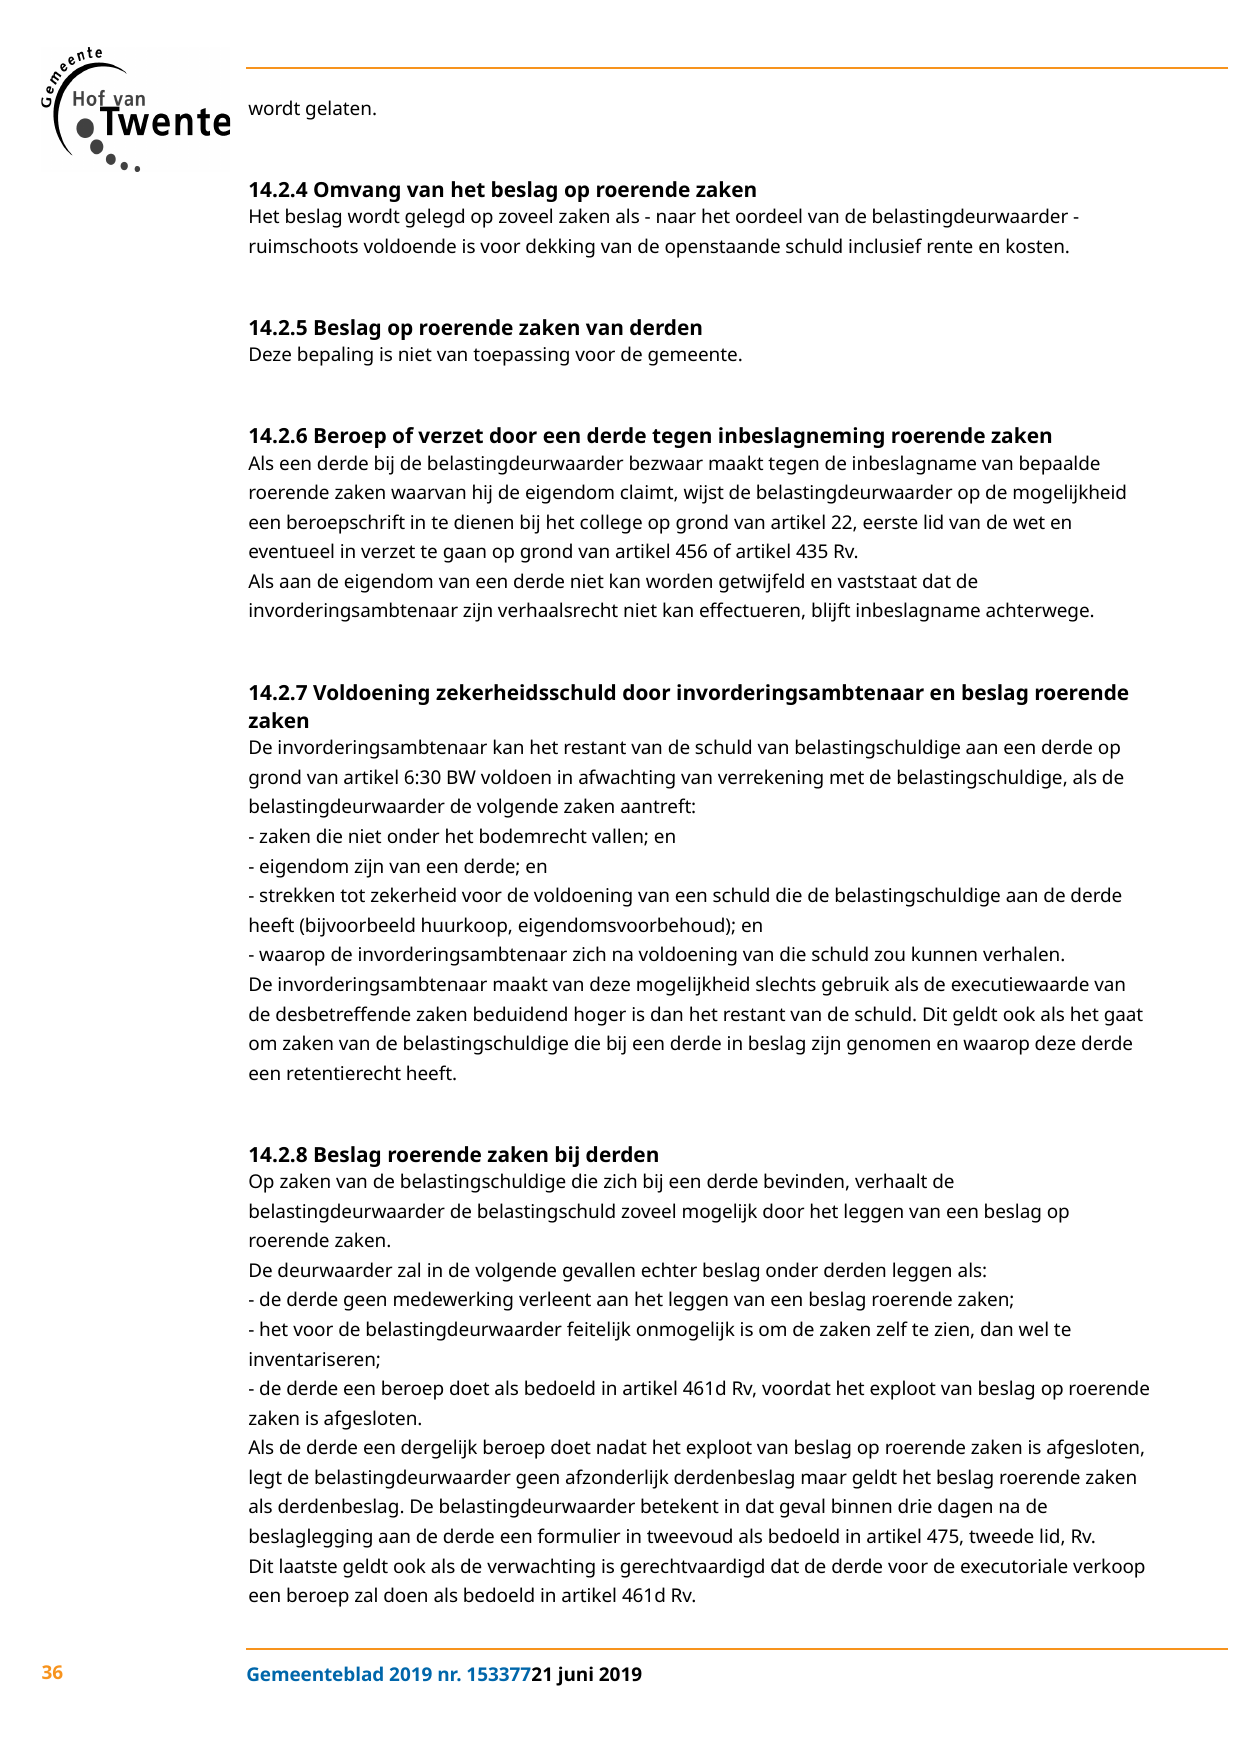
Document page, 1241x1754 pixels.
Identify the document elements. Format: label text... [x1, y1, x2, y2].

text 14.2.5 Beslag op roerende zaken van derden [248, 313, 1152, 341]
text - het voor de belastingdeurwaarder feitelijk onmogelijk is om de zaken zelf te zien, dan wel te inventariseren; [248, 1316, 1152, 1372]
text - eigendom zijn van een derde; en [248, 853, 1152, 878]
picture [41, 47, 231, 172]
text Het beslag wordt gelegd op zoveel zaken als - naar het oordeel van de belastingdeurwaarder - ruimschoots voldoende is voor dekking van de openstaande schuld inclusief rente en kosten. [248, 203, 1152, 258]
text Als de derde een dergelijk beroep doet nadat het exploot van beslag op roerende zaken is afgesloten, legt de belastingdeurwaarder geen afzonderlijk derdenbeslag maar geldt het beslag roerende zaken als derdenbeslag. De belastingdeurwaarder betekent in dat geval binnen drie dagen na de beslaglegging aan de derde een formulier in tweevoud als bedoeld in artikel 475, tweede lid, Rv. [248, 1434, 1152, 1549]
text 14.2.4 Omvang van het beslag op roerende zaken [248, 175, 1152, 203]
text - waarop de invorderingsambtenaar zich na voldoening van die schuld zou kunnen verhalen. [248, 942, 1152, 967]
text De invorderingsambtenaar kan het restant van de schuld van belastingschuldige aan een derde op grond van artikel 6:30 BW voldoen in afwachting van verrekening met de belastingschuldige, als de belastingdeurwaarder de volgende zaken aantreft: [248, 734, 1152, 819]
text wordt gelaten. [248, 95, 1152, 121]
text Als een derde bij de belastingdeurwaarder bezwaar maakt tegen de inbeslagname van bepaalde roerende zaken waarvan hij de eigendom claimt, wijst de belastingdeurwaarder op de mogelijkheid een beroepschrift in te dienen bij het college op grond van artikel 22, eerste lid van de wet en eventueel in verzet te gaan op grond van artikel 456 of artikel 435 Rv. [248, 450, 1152, 564]
text De invorderingsambtenaar maakt van deze mogelijkheid slechts gebruik als de executiewaarde van de desbetreffende zaken beduidend hoger is dan het restant van de schuld. Dit geldt ook als het gaat om zaken van de belastingschuldige die bij een derde in beslag zijn genomen en waarop deze derde een retentierecht heeft. [248, 971, 1152, 1086]
text 14.2.7 Voldoening zekerheidsschuld door invorderingsambtenaar en beslag roerende zaken [248, 678, 1152, 734]
text 14.2.8 Beslag roerende zaken bij derden [248, 1140, 1152, 1168]
text - strekken tot zekerheid voor de voldoening van een schuld die de belastingschuldige aan de derde heeft (bijvoorbeeld huurkoop, eigendomsvoorbehoud); en [248, 882, 1152, 938]
text De deurwaarder zal in de volgende gevallen echter beslag onder derden leggen als: [248, 1257, 1152, 1283]
text 14.2.6 Beroep of verzet door een derde tegen inbeslagneming roerende zaken [248, 421, 1152, 450]
text Op zaken van de belastingschuldige die zich bij een derde bevinden, verhaalt de belastingdeurwaarder de belastingschuld zoveel mogelijk door het leggen van een beslag op roerende zaken. [248, 1168, 1152, 1253]
text Dit laatste geldt ook als de verwachting is gerechtvaardigd dat de derde voor de executoriale verkoop een beroep zal doen als bedoeld in artikel 461d Rv. [248, 1553, 1152, 1608]
text Deze bepaling is niet van toepassing voor de gemeente. [248, 341, 1152, 367]
text - de derde geen medewerking verleent aan het leggen van een beslag roerende zaken; [248, 1287, 1152, 1312]
text - zaken die niet onder het bodemrecht vallen; en [248, 823, 1152, 849]
text - de derde een beroep doet als bedoeld in artikel 461d Rv, voordat het exploot van beslag op roerende zaken is afgesloten. [248, 1375, 1152, 1431]
text Als aan de eigendom van een derde niet kan worden getwijfeld en vaststaat dat de invorderingsambtenaar zijn verhaalsrecht niet kan effectueren, blijft inbeslagname achterwege. [248, 568, 1152, 623]
